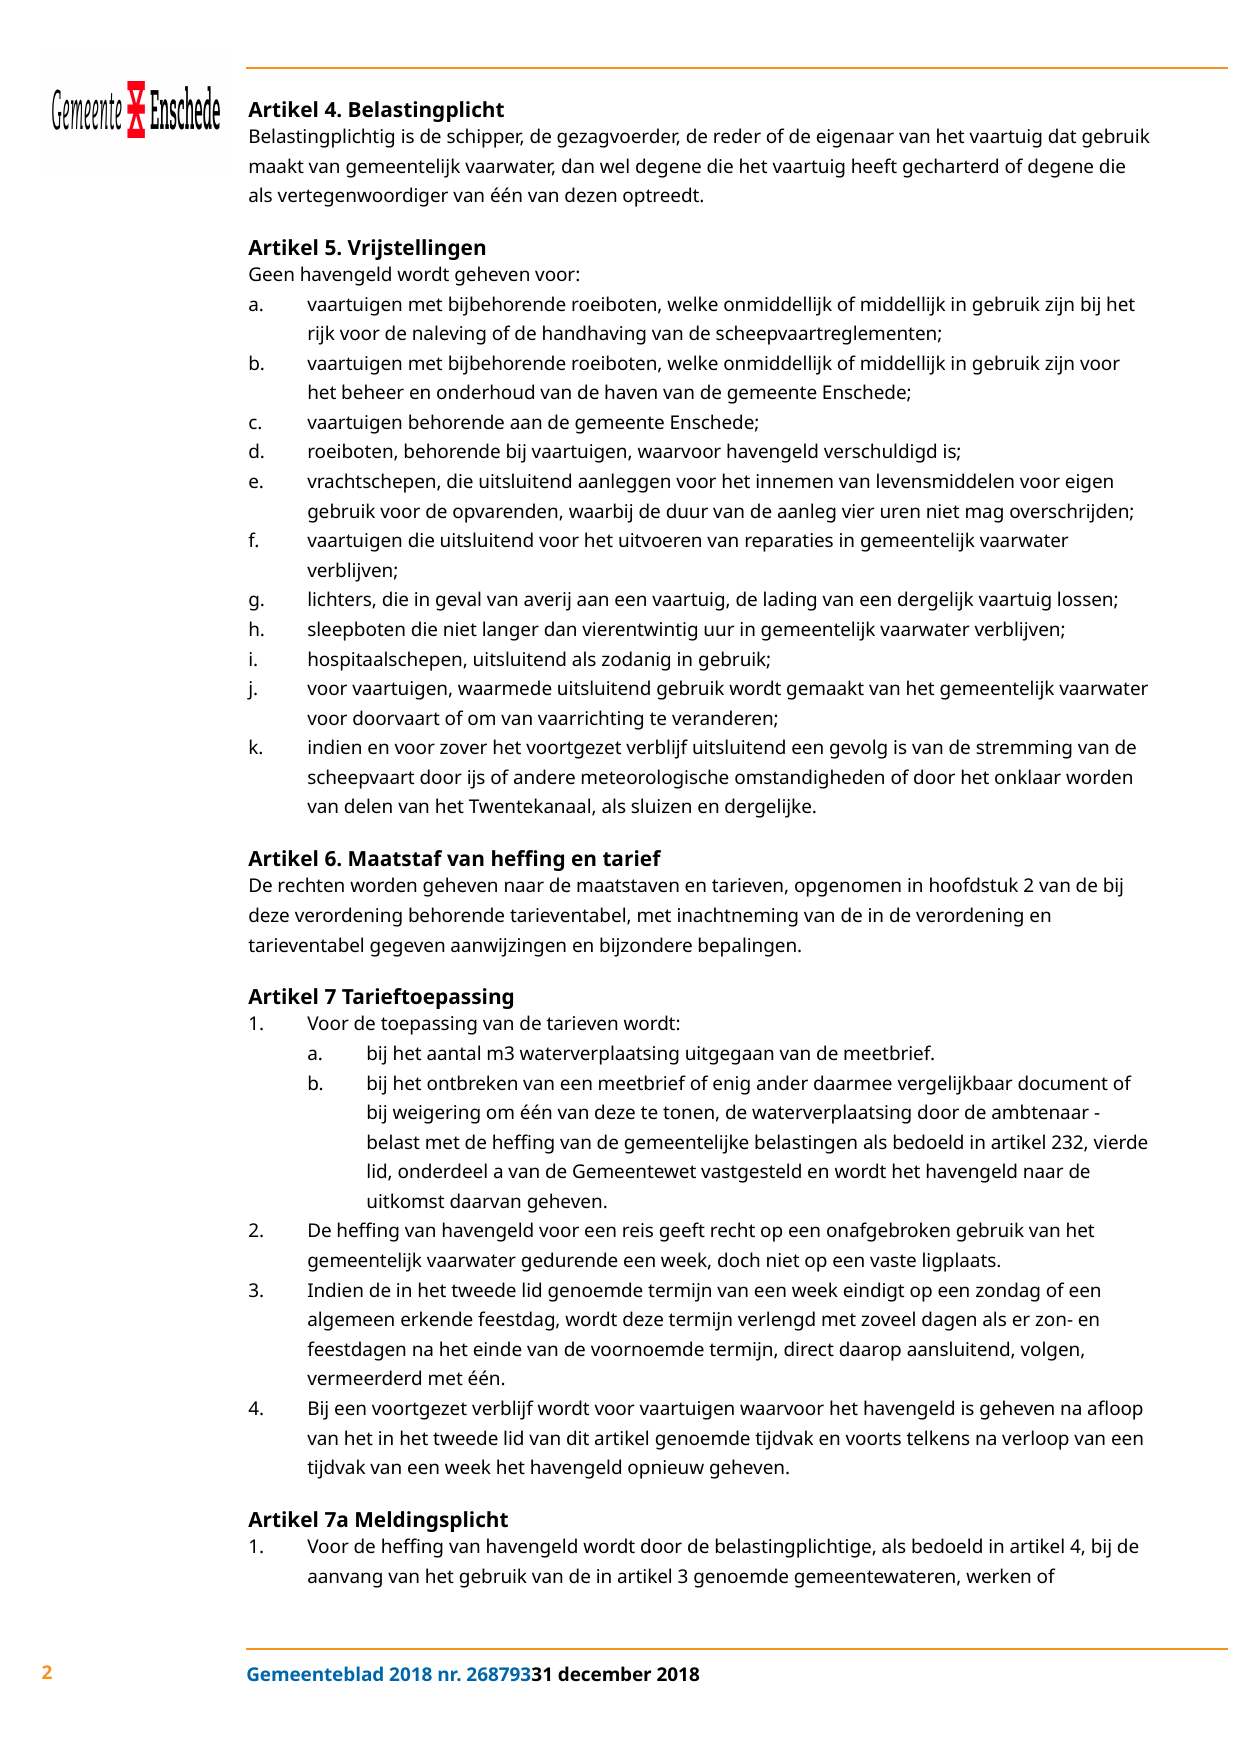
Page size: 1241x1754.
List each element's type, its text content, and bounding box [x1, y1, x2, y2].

list lichters, die in geval van averij aan een vaartuig, de lading van een dergelijk vaartuig lossen; [248, 587, 1152, 612]
text Artikel 5. Vrijstellingen [248, 233, 1152, 261]
list Voor de toepassing van de tarieven wordt: [248, 1011, 1152, 1036]
text Artikel 6. Maatstaf van heffing en tarief [248, 844, 1152, 873]
text Artikel 7a Meldingsplicht [248, 1505, 1152, 1533]
list roeiboten, behorende bij vaartuigen, waarvoor havengeld verschuldigd is; [248, 439, 1152, 464]
list Voor de heffing van havengeld wordt door de belastingplichtige, als bedoeld in artikel 4, bij de aanvang van het gebruik van de in artikel 3 genoemde gemeentewateren, werken of [248, 1533, 1152, 1588]
list sleepboten die niet langer dan vierentwintig uur in gemeentelijk vaarwater verblijven; [248, 616, 1152, 642]
text De rechten worden geheven naar de maatstaven en tarieven, opgenomen in hoofdstuk 2 van de bij deze verordening behorende tarieventabel, met inachtneming van de in de verordening en tarieventabel gegeven aanwijzingen en bijzondere bepalingen. [248, 873, 1152, 957]
list Bij een voortgezet verblijf wordt voor vaartuigen waarvoor het havengeld is geheven na afloop van het in het tweede lid van dit artikel genoemde tijdvak en voorts telkens na verloop van een tijdvak van een week het havengeld opnieuw geheven. [248, 1395, 1152, 1480]
list vaartuigen met bijbehorende roeiboten, welke onmiddellijk of middellijk in gebruik zijn bij het rijk voor de naleving of de handhaving van de scheepvaartreglementen; [248, 291, 1152, 346]
text Geen havengeld wordt geheven voor: [248, 261, 1152, 287]
text Artikel 4. Belastingplicht [248, 95, 1152, 123]
list vaartuigen die uitsluitend voor het uitvoeren van reparaties in gemeentelijk vaarwater verblijven; [248, 527, 1152, 583]
list indien en voor zover het voortgezet verblijf uitsluitend een gevolg is van de stremming van de scheepvaart door ijs of andere meteorologische omstandigheden of door het onklaar worden van delen van het Twentekanaal, als sluizen en dergelijke. [248, 734, 1152, 819]
list vaartuigen behorende aan de gemeente Enschede; [248, 409, 1152, 435]
list bij het ontbreken van een meetbrief of enig ander daarmee vergelijkbaar document of bij weigering om één van deze te tonen, de waterverplaatsing door de ambtenaar - belast met de heffing van de gemeentelijke belastingen als bedoeld in artikel 232, vierde lid, onderdeel a van de Gemeentewet vastgesteld en wordt het havengeld naar de uitkomst daarvan geheven. [307, 1070, 1152, 1214]
list vrachtschepen, die uitsluitend aanleggen voor het innemen van levensmiddelen voor eigen gebruik voor de opvarenden, waarbij de duur van de aanleg vier uren niet mag overschrijden; [248, 468, 1152, 524]
picture [41, 47, 231, 172]
text Artikel 7 Tarieftoepassing [248, 982, 1152, 1011]
list bij het aantal m3 waterverplaatsing uitgegaan van de meetbrief. [307, 1040, 1152, 1066]
list vaartuigen met bijbehorende roeiboten, welke onmiddellijk of middellijk in gebruik zijn voor het beheer en onderhoud van de haven van de gemeente Enschede; [248, 350, 1152, 405]
text Belastingplichtig is de schipper, de gezagvoerder, de reder of de eigenaar van het vaartuig dat gebruik maakt van gemeentelijk vaarwater, dan wel degene die het vaartuig heeft gecharterd of degene die als vertegenwoordiger van één van dezen optreedt. [248, 123, 1152, 208]
list hospitaalschepen, uitsluitend als zodanig in gebruik; [248, 646, 1152, 672]
list voor vaartuigen, waarmede uitsluitend gebruik wordt gemaakt van het gemeentelijk vaarwater voor doorvaart of om van vaarrichting te veranderen; [248, 675, 1152, 731]
list De heffing van havengeld voor een reis geeft recht op een onafgebroken gebruik van het gemeentelijk vaarwater gedurende een week, doch niet op een vaste ligplaats. [248, 1218, 1152, 1273]
list Indien de in het tweede lid genoemde termijn van een week eindigt op een zondag of een algemeen erkende feestdag, wordt deze termijn verlengd met zoveel dagen als er zon- en feestdagen na het einde van de voornoemde termijn, direct daarop aansluitend, volgen, vermeerderd met één. [248, 1277, 1152, 1391]
